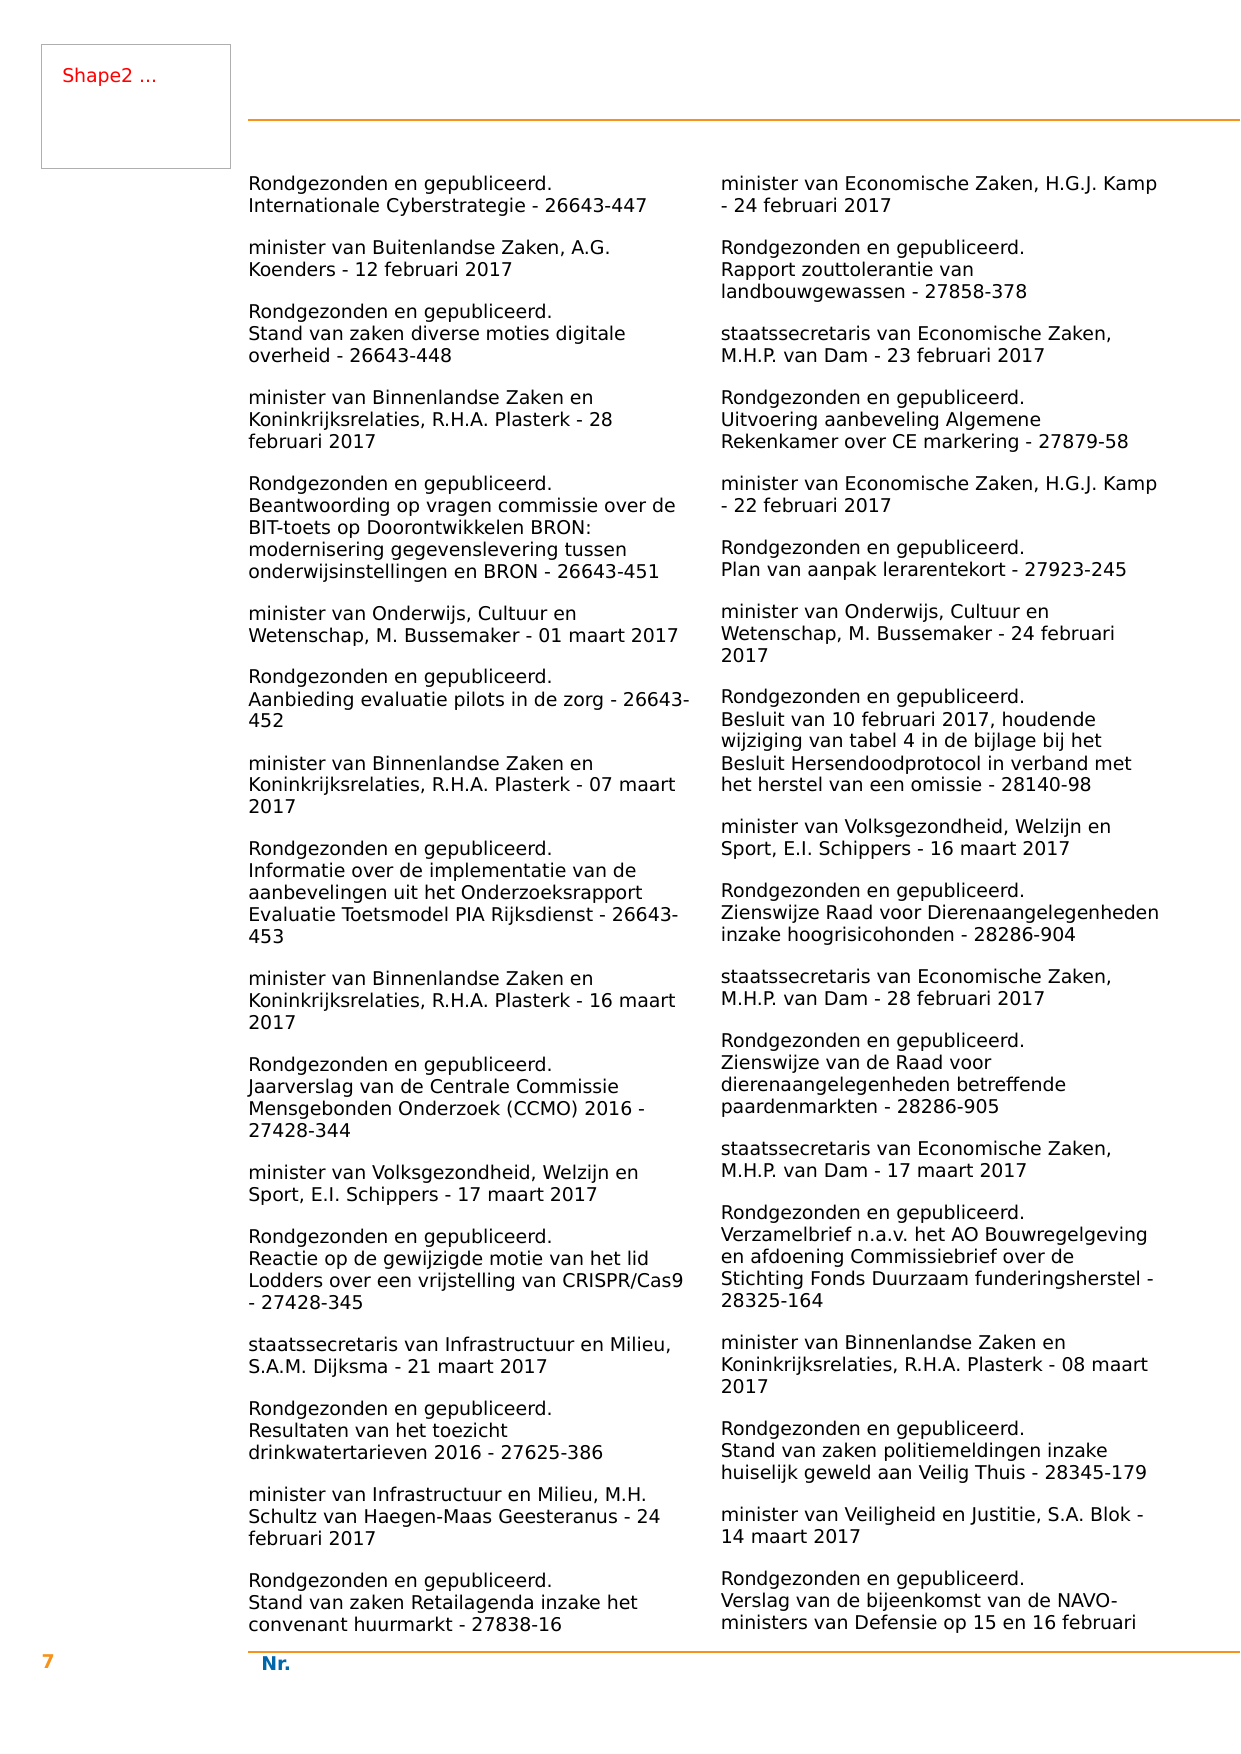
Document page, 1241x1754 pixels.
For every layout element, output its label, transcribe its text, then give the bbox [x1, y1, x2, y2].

text staatssecretaris van Economische Zaken, M.H.P. van Dam - 17 maart 2017 [721, 1138, 1163, 1182]
text Rondgezonden en gepubliceerd. [721, 237, 1163, 259]
text minister van Volksgezondheid, Welzijn en Sport, E.I. Schippers - 17 maart 2017 [248, 1162, 691, 1206]
text Rondgezonden en gepubliceerd. [721, 1202, 1163, 1224]
text Aanbieding evaluatie pilots in de zorg - 26643-452 [248, 688, 691, 732]
text Besluit van 10 februari 2017, houdende wijziging van tabel 4 in de bijlage bij het Besluit Hersendoodprotocol in verband met het herstel van een omissie - 28140-98 [721, 708, 1163, 796]
text Jaarverslag van de Centrale Commissie Mensgebonden Onderzoek (CCMO) 2016 - 27428-344 [248, 1076, 691, 1142]
text minister van Binnenlandse Zaken en Koninkrijksrelaties, R.H.A. Plasterk - 16 maart 2017 [248, 968, 691, 1034]
text Rondgezonden en gepubliceerd. [721, 387, 1163, 409]
text Resultaten van het toezicht drinkwatertarieven 2016 - 27625-386 [248, 1420, 691, 1464]
text minister van Economische Zaken, H.G.J. Kamp - 22 februari 2017 [721, 473, 1163, 517]
text minister van Infrastructuur en Milieu, M.H. Schultz van Haegen-Maas Geesteranus - 24 februari 2017 [248, 1484, 691, 1550]
text Rapport zouttolerantie van landbouwgewassen - 27858-378 [721, 259, 1163, 303]
text Plan van aanpak lerarentekort - 27923-245 [721, 558, 1163, 581]
text Verzamelbrief n.a.v. het AO Bouwregelgeving en afdoening Commissiebrief over de Stichting Fonds Duurzaam funderingsherstel - 28325-164 [721, 1224, 1163, 1312]
text Reactie op de gewijzigde motie van het lid Lodders over een vrijstelling van CRISPR/Cas9 - 27428-345 [248, 1248, 691, 1314]
text Rondgezonden en gepubliceerd. [248, 1398, 691, 1420]
text Rondgezonden en gepubliceerd. [248, 473, 691, 494]
text Rondgezonden en gepubliceerd. [248, 666, 691, 688]
text minister van Binnenlandse Zaken en Koninkrijksrelaties, R.H.A. Plasterk - 08 maart 2017 [721, 1332, 1163, 1398]
text Rondgezonden en gepubliceerd. [721, 686, 1163, 708]
text Rondgezonden en gepubliceerd. [248, 1226, 691, 1248]
text minister van Binnenlandse Zaken en Koninkrijksrelaties, R.H.A. Plasterk - 28 februari 2017 [248, 387, 691, 453]
text staatssecretaris van Infrastructuur en Milieu, S.A.M. Dijksma - 21 maart 2017 [248, 1334, 691, 1378]
text Rondgezonden en gepubliceerd. [721, 537, 1163, 558]
text Informatie over de implementatie van de aanbevelingen uit het Onderzoeksrapport Evaluatie Toetsmodel PIA Rijksdienst - 26643-453 [248, 860, 691, 948]
text Rondgezonden en gepubliceerd. [721, 880, 1163, 902]
text Internationale Cyberstrategie - 26643-447 [248, 195, 691, 217]
text minister van Binnenlandse Zaken en Koninkrijksrelaties, R.H.A. Plasterk - 07 maart 2017 [248, 752, 691, 818]
text Rondgezonden en gepubliceerd. [721, 1030, 1163, 1052]
text Rondgezonden en gepubliceerd. [248, 173, 691, 195]
text minister van Onderwijs, Cultuur en Wetenschap, M. Bussemaker - 01 maart 2017 [248, 602, 691, 646]
text minister van Buitenlandse Zaken, A.G. Koenders - 12 februari 2017 [248, 237, 691, 281]
text minister van Volksgezondheid, Welzijn en Sport, E.I. Schippers - 16 maart 2017 [721, 816, 1163, 860]
text minister van Onderwijs, Cultuur en Wetenschap, M. Bussemaker - 24 februari 2017 [721, 601, 1163, 666]
text staatssecretaris van Economische Zaken, M.H.P. van Dam - 28 februari 2017 [721, 966, 1163, 1010]
text Rondgezonden en gepubliceerd. [248, 301, 691, 323]
text staatssecretaris van Economische Zaken, M.H.P. van Dam - 23 februari 2017 [721, 323, 1163, 367]
text Stand van zaken diverse moties digitale overheid - 26643-448 [248, 323, 691, 367]
text Uitvoering aanbeveling Algemene Rekenkamer over CE markering - 27879-58 [721, 409, 1163, 453]
text Verslag van de bijeenkomst van de NAVO-ministers van Defensie op 15 en 16 februari [721, 1590, 1163, 1634]
text Beantwoording op vragen commissie over de BIT-toets op Doorontwikkelen BRON: modernisering gegevenslevering tussen onderwijsinstellingen en BRON - 26643-451 [248, 494, 691, 582]
text Zienswijze Raad voor Dierenaangelegenheden inzake hoogrisicohonden - 28286-904 [721, 902, 1163, 946]
text minister van Veiligheid en Justitie, S.A. Blok - 14 maart 2017 [721, 1504, 1163, 1548]
text Stand van zaken politiemeldingen inzake huiselijk geweld aan Veilig Thuis - 28345-179 [721, 1440, 1163, 1484]
text Rondgezonden en gepubliceerd. [721, 1568, 1163, 1590]
text Rondgezonden en gepubliceerd. [248, 838, 691, 860]
text Rondgezonden en gepubliceerd. [248, 1054, 691, 1076]
text minister van Economische Zaken, H.G.J. Kamp - 24 februari 2017 [721, 173, 1163, 217]
text Rondgezonden en gepubliceerd. [721, 1418, 1163, 1440]
text Zienswijze van de Raad voor dierenaangelegenheden betreffende paardenmarkten - 28286-905 [721, 1052, 1163, 1118]
text Stand van zaken Retailagenda inzake het convenant huurmarkt - 27838-16 [248, 1592, 691, 1636]
text Rondgezonden en gepubliceerd. [248, 1570, 691, 1592]
